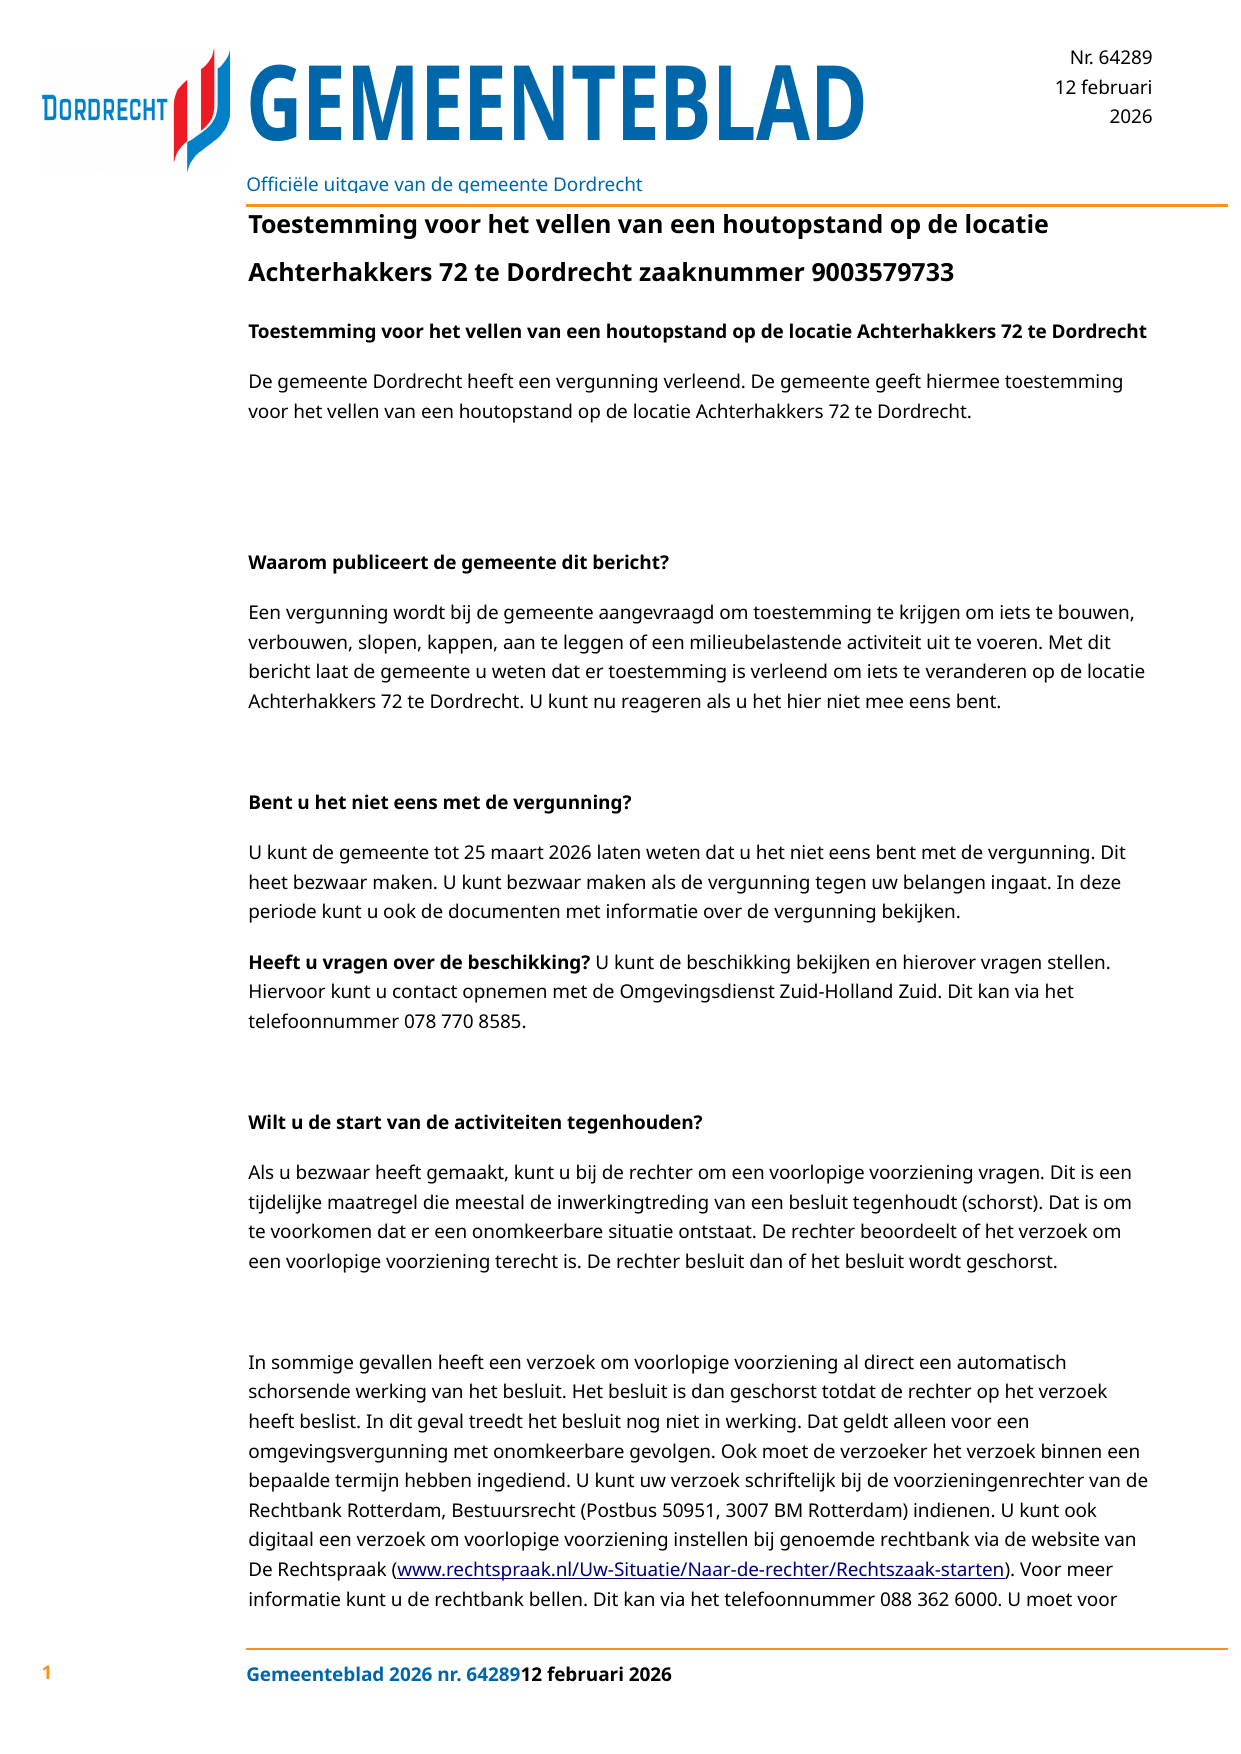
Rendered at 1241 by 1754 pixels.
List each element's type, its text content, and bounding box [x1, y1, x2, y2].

text Waarom publiceert de gemeente dit bericht? [248, 549, 1152, 575]
text Als u bezwaar heeft gemaakt, kunt u bij de rechter om een voorlopige voorziening vragen. Dit is een tijdelijke maatregel die meestal de inwerkingtreding van een besluit tegenhoudt (schorst). Dat is om te voorkomen dat er een onomkeerbare situatie ontstaat. De rechter beoordeelt of het verzoek om een voorlopige voorziening terecht is. De rechter besluit dan of het besluit wordt geschorst. [248, 1159, 1152, 1274]
text De gemeente Dordrecht heeft een vergunning verleend. De gemeente geeft hiermee toestemming voor het vellen van een houtopstand op de locatie Achterhakkers 72 te Dordrecht. [248, 368, 1152, 424]
text Bent u het niet eens met de vergunning? [248, 789, 1152, 815]
text Heeft u vragen over de beschikking? U kunt de beschikking bekijken en hierover vragen stellen. Hiervoor kunt u contact opnemen met de Omgevingsdienst Zuid-Holland Zuid. Dit kan via het telefoonnummer 078 770 8585. [248, 949, 1152, 1034]
text In sommige gevallen heeft een verzoek om voorlopige voorziening al direct een automatisch schorsende werking van het besluit. Het besluit is dan geschorst totdat de rechter op het verzoek heeft beslist. In dit geval treedt het besluit nog niet in werking. Dat geldt alleen voor een omgevingsvergunning met onomkeerbare gevolgen. Ook moet de verzoeker het verzoek binnen een bepaalde termijn hebben ingediend. U kunt uw verzoek schriftelijk bij de voorzieningenrechter van de Rechtbank Rotterdam, Bestuursrecht (Postbus 50951, 3007 BM Rotterdam) indienen. U kunt ook digitaal een verzoek om voorlopige voorziening instellen bij genoemde rechtbank via de website van De Rechtspraak (www.rechtspraak.nl/Uw-Situatie/Naar-de-rechter/Rechtszaak-starten). Voor meer informatie kunt u de rechtbank bellen. Dit kan via het telefoonnummer 088 362 6000. U moet voor [248, 1349, 1152, 1612]
text Toestemming voor het vellen van een houtopstand op de locatie Achterhakkers 72 te Dordrecht zaaknummer 9003579733 [248, 207, 1152, 288]
text Toestemming voor het vellen van een houtopstand op de locatie Achterhakkers 72 te Dordrecht [248, 318, 1152, 344]
picture [41, 47, 231, 172]
text U kunt de gemeente tot 25 maart 2026 laten weten dat u het niet eens bent met de vergunning. Dit heet bezwaar maken. U kunt bezwaar maken als de vergunning tegen uw belangen ingaat. In deze periode kunt u ook de documenten met informatie over de vergunning bekijken. [248, 839, 1152, 924]
text Wilt u de start van de activiteiten tegenhouden? [248, 1109, 1152, 1135]
text Een vergunning wordt bij de gemeente aangevraagd om toestemming te krijgen om iets te bouwen, verbouwen, slopen, kappen, aan te leggen of een milieubelastende activiteit uit te voeren. Met dit bericht laat de gemeente u weten dat er toestemming is verleend om iets te veranderen op de locatie Achterhakkers 72 te Dordrecht. U kunt nu reageren als u het hier niet mee eens bent. [248, 599, 1152, 714]
